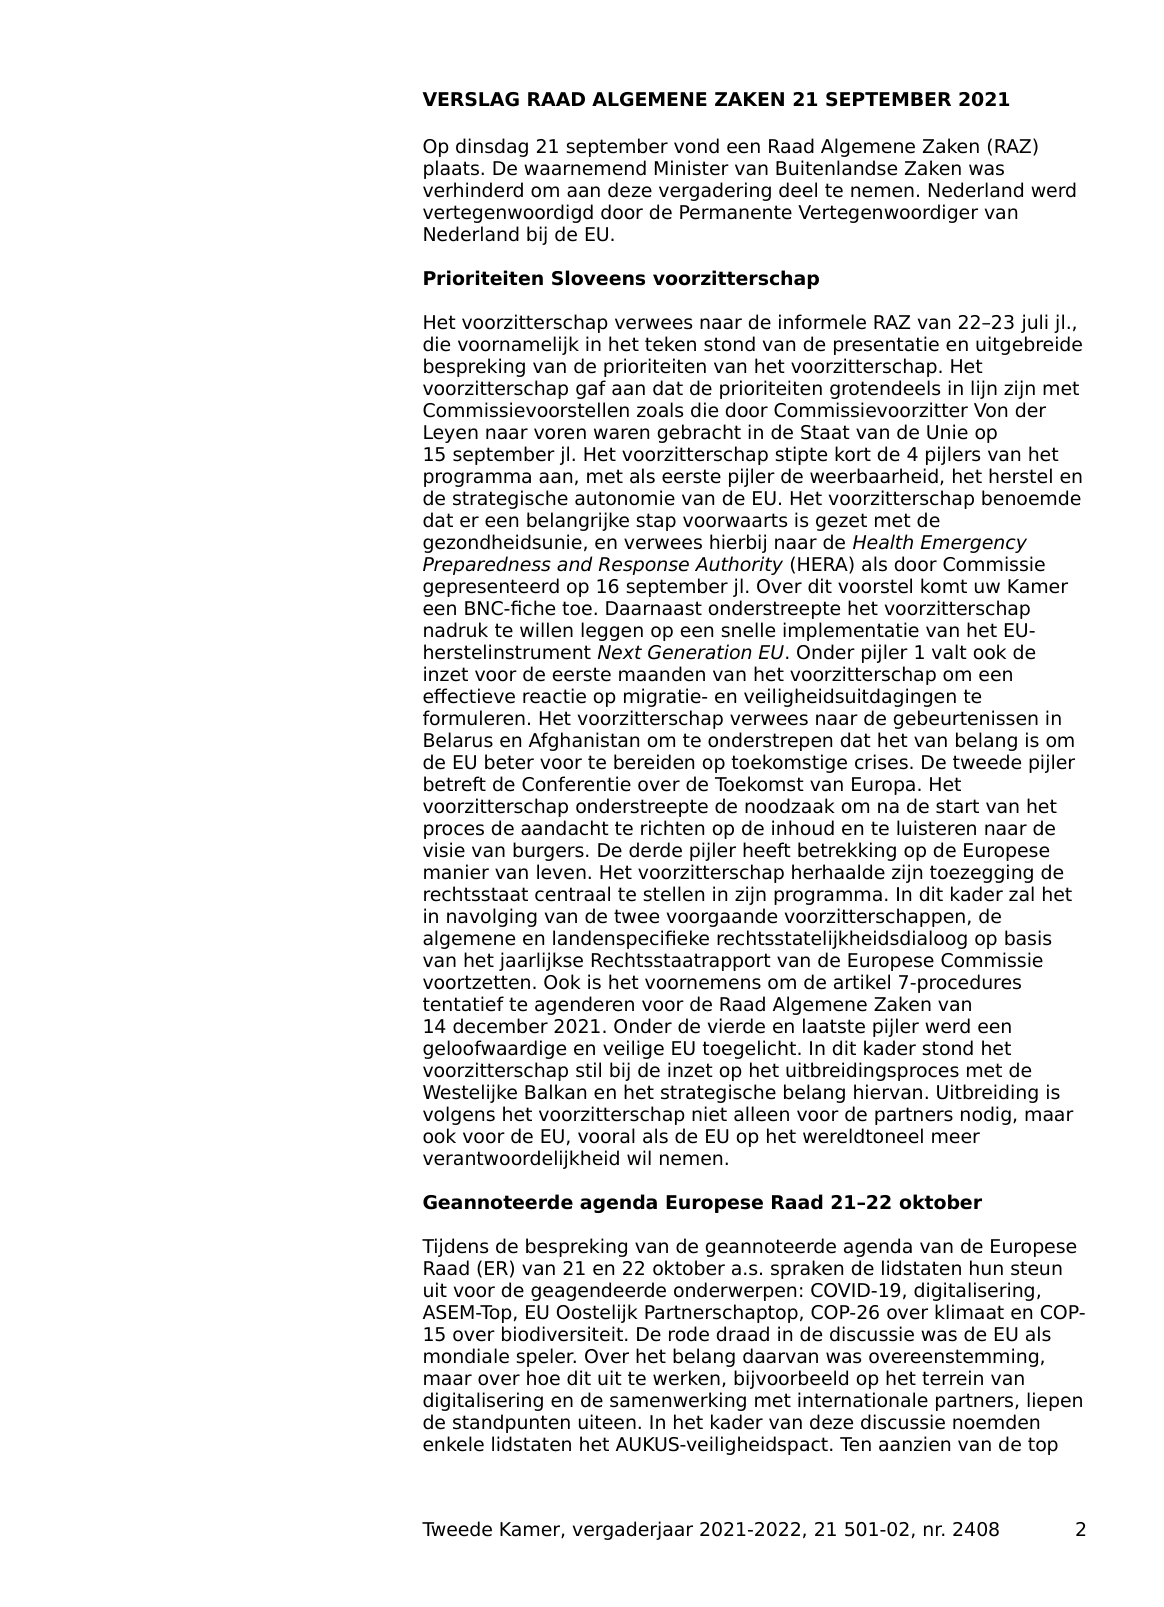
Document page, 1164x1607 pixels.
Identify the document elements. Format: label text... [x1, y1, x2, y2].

text Tijdens de bespreking van de geannoteerde agenda van de Europese Raad (ER) van 21 en 22 oktober a.s. spraken de lidstaten hun steun uit voor de geagendeerde onderwerpen: COVID-19, digitalisering, ASEM-Top, EU Oostelijk Partnerschaptop, COP-26 over klimaat en COP-15 over biodiversiteit. De rode draad in de discussie was de EU als mondiale speler. Over het belang daarvan was overeenstemming, maar over hoe dit uit te werken, bijvoorbeeld op het terrein van digitalisering en de samenwerking met internationale partners, liepen de standpunten uiteen. In het kader van deze discussie noemden enkele lidstaten het AUKUS-veiligheidspact. Ten aanzien van de top [422, 1236, 1087, 1456]
subtitle Prioriteiten Sloveens voorzitterschap [422, 268, 1087, 290]
subtitle VERSLAG RAAD ALGEMENE ZAKEN 21 SEPTEMBER 2021 [422, 89, 1087, 111]
text Het voorzitterschap verwees naar de informele RAZ van 22–23 juli jl., die voornamelijk in het teken stond van de presentatie en uitgebreide bespreking van de prioriteiten van het voorzitterschap. Het voorzitterschap gaf aan dat de prioriteiten grotendeels in lijn zijn met Commissievoorstellen zoals die door Commissievoorzitter Von der Leyen naar voren waren gebracht in de Staat van de Unie op 15 september jl. Het voorzitterschap stipte kort de 4 pijlers van het programma aan, met als eerste pijler de weerbaarheid, het herstel en de strategische autonomie van de EU. Het voorzitterschap benoemde dat er een belangrijke stap voorwaarts is gezet met de gezondheidsunie, en verwees hierbij naar de Health Emergency Preparedness and Response Authority (HERA) als door Commissie gepresenteerd op 16 september jl. Over dit voorstel komt uw Kamer een BNC-fiche toe. Daarnaast onderstreepte het voorzitterschap nadruk te willen leggen op een snelle implementatie van het EU-herstelinstrument Next Generation EU. Onder pijler 1 valt ook de inzet voor de eerste maanden van het voorzitterschap om een effectieve reactie op migratie- en veiligheidsuitdagingen te formuleren. Het voorzitterschap verwees naar de gebeurtenissen in Belarus en Afghanistan om te onderstrepen dat het van belang is om de EU beter voor te bereiden op toekomstige crises. De tweede pijler betreft de Conferentie over de Toekomst van Europa. Het voorzitterschap onderstreepte de noodzaak om na de start van het proces de aandacht te richten op de inhoud en te luisteren naar de visie van burgers. De derde pijler heeft betrekking op de Europese manier van leven. Het voorzitterschap herhaalde zijn toezegging de rechtsstaat centraal te stellen in zijn programma. In dit kader zal het in navolging van de twee voorgaande voorzitterschappen, de algemene en landenspecifieke rechtsstatelijkheidsdialoog op basis van het jaarlijkse Rechtsstaatrapport van de Europese Commissie voortzetten. Ook is het voornemens om de artikel 7-procedures tentatief te agenderen voor de Raad Algemene Zaken van 14 december 2021. Onder de vierde en laatste pijler werd een geloofwaardige en veilige EU toegelicht. In dit kader stond het voorzitterschap stil bij de inzet op het uitbreidingsproces met de Westelijke Balkan en het strategische belang hiervan. Uitbreiding is volgens het voorzitterschap niet alleen voor de partners nodig, maar ook voor de EU, vooral als de EU op het wereldtoneel meer verantwoordelijkheid wil nemen. [422, 312, 1087, 1169]
text Op dinsdag 21 september vond een Raad Algemene Zaken (RAZ) plaats. De waarnemend Minister van Buitenlandse Zaken was verhinderd om aan deze vergadering deel te nemen. Nederland werd vertegenwoordigd door de Permanente Vertegenwoordiger van Nederland bij de EU. [422, 136, 1087, 246]
subtitle Geannoteerde agenda Europese Raad 21–22 oktober [422, 1192, 1087, 1214]
